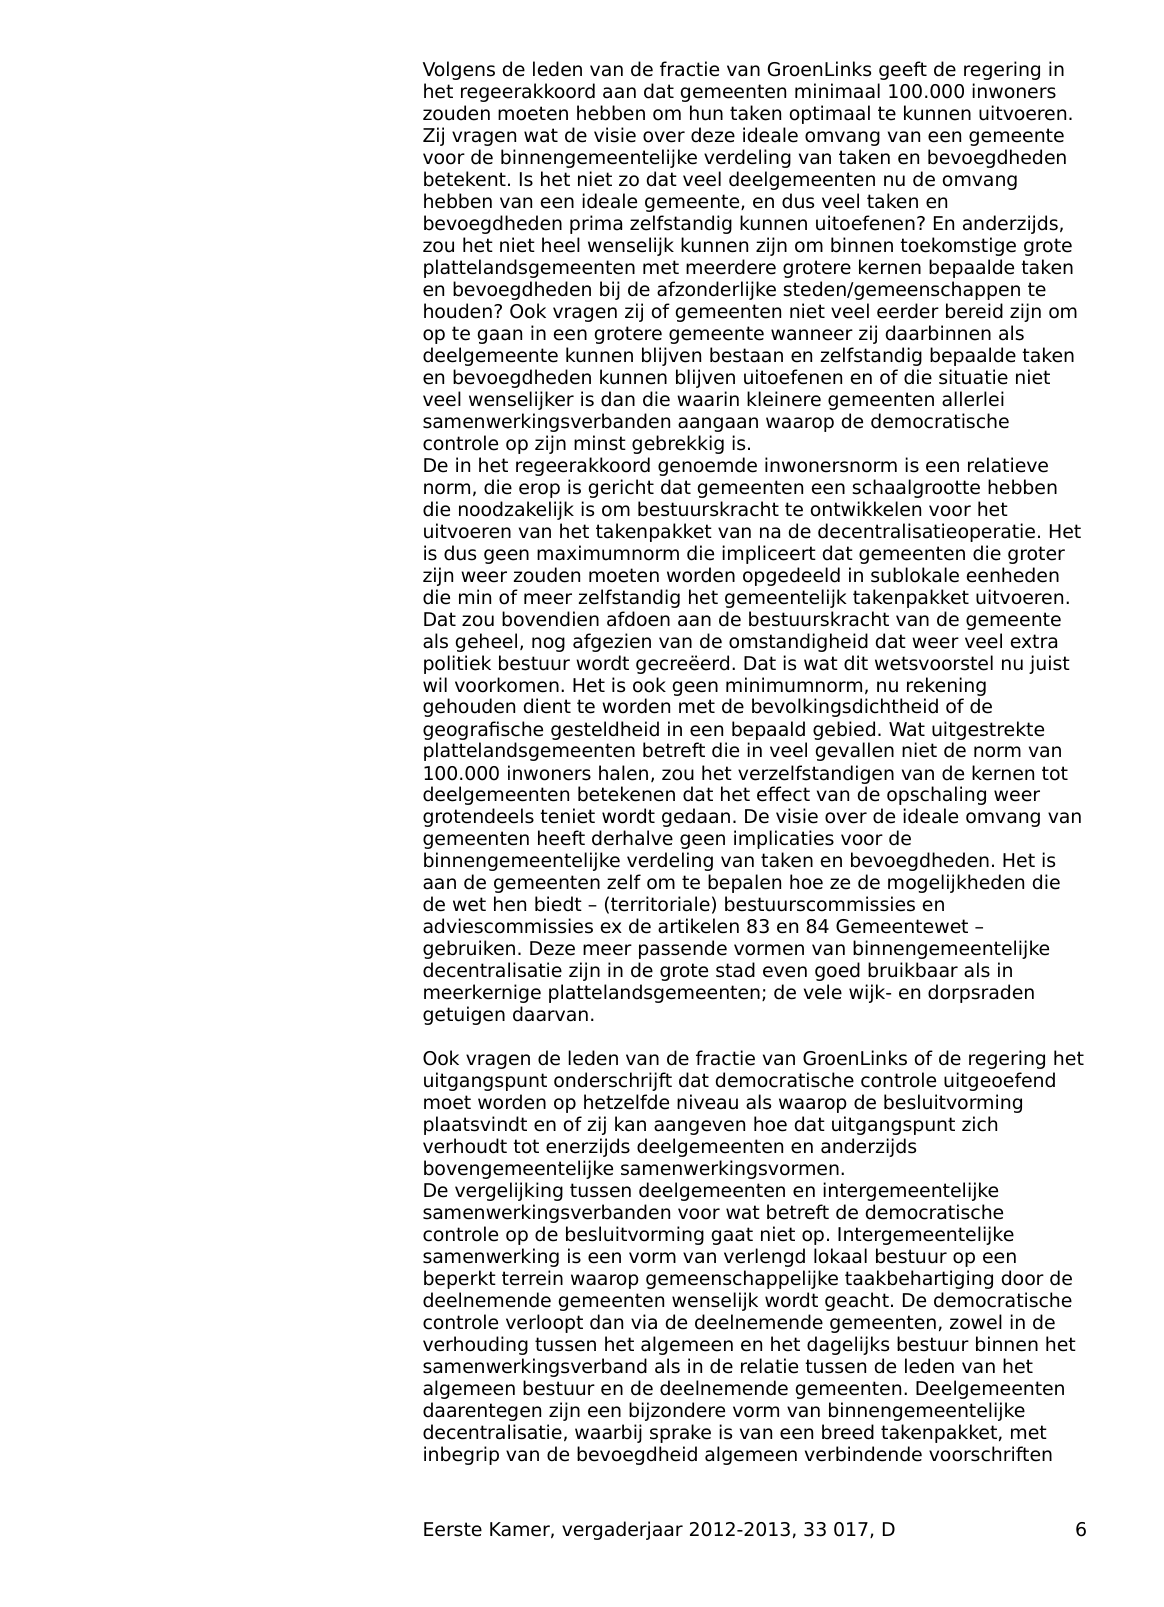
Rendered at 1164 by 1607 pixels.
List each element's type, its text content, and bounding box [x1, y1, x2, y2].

text De in het regeerakkoord genoemde inwonersnorm is een relatieve norm, die erop is gericht dat gemeenten een schaalgrootte hebben die noodzakelijk is om bestuurskracht te ontwikkelen voor het uitvoeren van het takenpakket van na de decentralisatieoperatie. Het is dus geen maximumnorm die impliceert dat gemeenten die groter zijn weer zouden moeten worden opgedeeld in sublokale eenheden die min of meer zelfstandig het gemeentelijk takenpakket uitvoeren. Dat zou bovendien afdoen aan de bestuurskracht van de gemeente als geheel, nog afgezien van de omstandigheid dat weer veel extra politiek bestuur wordt gecreëerd. Dat is wat dit wetsvoorstel nu juist wil voorkomen. Het is ook geen minimumnorm, nu rekening gehouden dient te worden met de bevolkingsdichtheid of de geografische gesteldheid in een bepaald gebied. Wat uitgestrekte plattelandsgemeenten betreft die in veel gevallen niet de norm van 100.000 inwoners halen, zou het verzelfstandigen van de kernen tot deelgemeenten betekenen dat het effect van de opschaling weer grotendeels teniet wordt gedaan. De visie over de ideale omvang van gemeenten heeft derhalve geen implicaties voor de binnengemeentelijke verdeling van taken en bevoegdheden. Het is aan de gemeenten zelf om te bepalen hoe ze de mogelijkheden die de wet hen biedt – (territoriale) bestuurscommissies en adviescommissies ex de artikelen 83 en 84 Gemeentewet – gebruiken. Deze meer passende vormen van binnengemeentelijke decentralisatie zijn in de grote stad even goed bruikbaar als in meerkernige plattelandsgemeenten; de vele wijk- en dorpsraden getuigen daarvan. [422, 455, 1087, 1026]
text De vergelijking tussen deelgemeenten en intergemeentelijke samenwerkingsverbanden voor wat betreft de democratische controle op de besluitvorming gaat niet op. Intergemeentelijke samenwerking is een vorm van verlengd lokaal bestuur op een beperkt terrein waarop gemeenschappelijke taakbehartiging door de deelnemende gemeenten wenselijk wordt geacht. De democratische controle verloopt dan via de deelnemende gemeenten, zowel in de verhouding tussen het algemeen en het dagelijks bestuur binnen het samenwerkingsverband als in de relatie tussen de leden van het algemeen bestuur en de deelnemende gemeenten. Deelgemeenten daarentegen zijn een bijzondere vorm van binnengemeentelijke decentralisatie, waarbij sprake is van een breed takenpakket, met inbegrip van de bevoegdheid algemeen verbindende voorschriften [422, 1180, 1087, 1466]
text Volgens de leden van de fractie van GroenLinks geeft de regering in het regeerakkoord aan dat gemeenten minimaal 100.000 inwoners zouden moeten hebben om hun taken optimaal te kunnen uitvoeren. Zij vragen wat de visie over deze ideale omvang van een gemeente voor de binnengemeentelijke verdeling van taken en bevoegdheden betekent. Is het niet zo dat veel deelgemeenten nu de omvang hebben van een ideale gemeente, en dus veel taken en bevoegdheden prima zelfstandig kunnen uitoefenen? En anderzijds, zou het niet heel wenselijk kunnen zijn om binnen toekomstige grote plattelandsgemeenten met meerdere grotere kernen bepaalde taken en bevoegdheden bij de afzonderlijke steden/gemeenschappen te houden? Ook vragen zij of gemeenten niet veel eerder bereid zijn om op te gaan in een grotere gemeente wanneer zij daarbinnen als deelgemeente kunnen blijven bestaan en zelfstandig bepaalde taken en bevoegdheden kunnen blijven uitoefenen en of die situatie niet veel wenselijker is dan die waarin kleinere gemeenten allerlei samenwerkingsverbanden aangaan waarop de democratische controle op zijn minst gebrekkig is. [422, 59, 1087, 455]
text Ook vragen de leden van de fractie van GroenLinks of de regering het uitgangspunt onderschrijft dat democratische controle uitgeoefend moet worden op hetzelfde niveau als waarop de besluitvorming plaatsvindt en of zij kan aangeven hoe dat uitgangspunt zich verhoudt tot enerzijds deelgemeenten en anderzijds bovengemeentelijke samenwerkingsvormen. [422, 1048, 1087, 1180]
